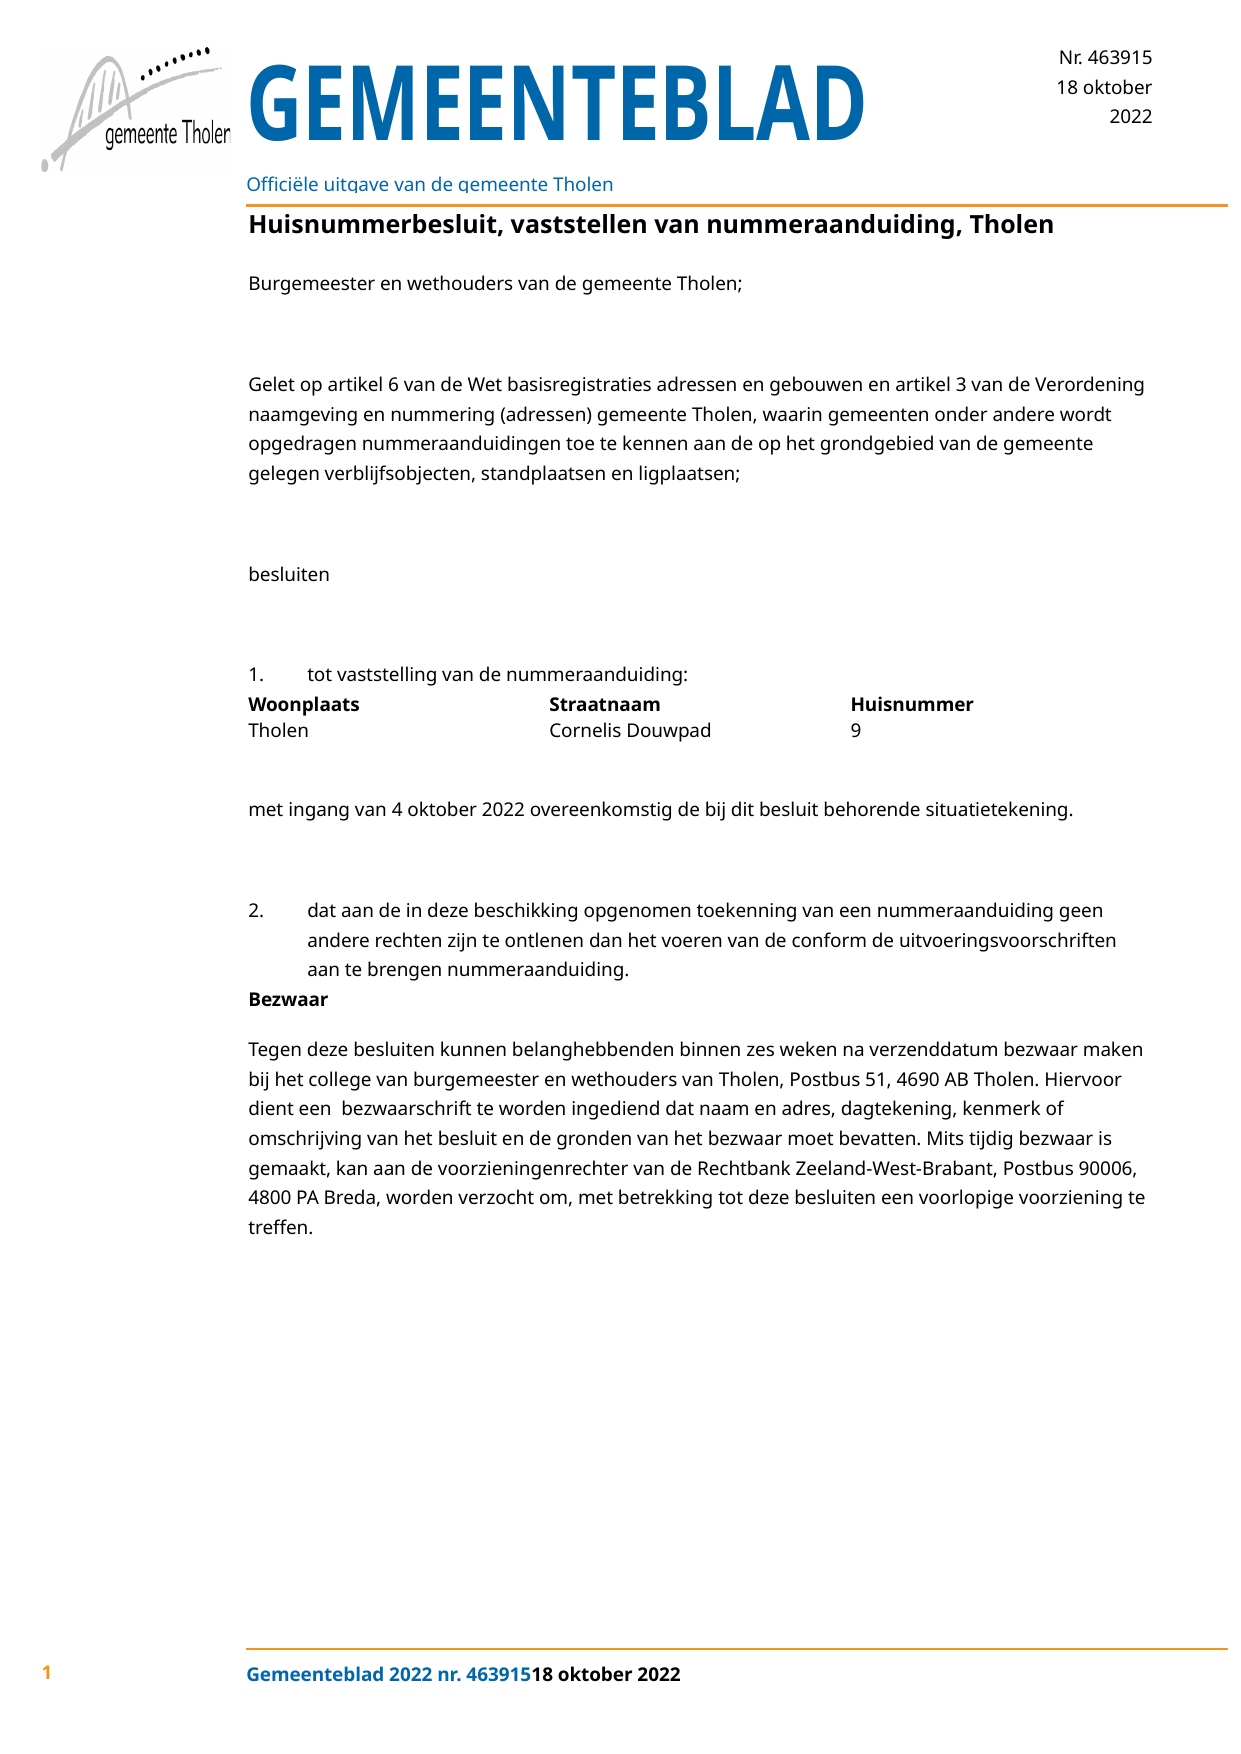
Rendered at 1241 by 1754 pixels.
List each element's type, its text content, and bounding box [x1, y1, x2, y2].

text met ingang van 4 oktober 2022 overeenkomstig de bij dit besluit behorende situatietekening. [248, 796, 1152, 822]
text Bezwaar [248, 986, 1152, 1012]
table_cell Tholen [248, 717, 549, 743]
table_cell Cornelis Douwpad [549, 717, 850, 743]
picture [41, 47, 231, 172]
text Burgemeester en wethouders van de gemeente Tholen; [248, 270, 1152, 296]
table_header Woonplaats [248, 691, 549, 717]
table_header Straatnaam [549, 691, 850, 717]
text besluiten [248, 561, 1152, 586]
text Tegen deze besluiten kunnen belanghebbenden binnen zes weken na verzenddatum bezwaar maken bij het college van burgemeester en wethouders van Tholen, Postbus 51, 4690 AB Tholen. Hiervoor dient een bezwaarschrift te worden ingediend dat naam en adres, dagtekening, kenmerk of omschrijving van het besluit en de gronden van het bezwaar moet bevatten. Mits tijdig bezwaar is gemaakt, kan aan de voorzieningenrechter van de Rechtbank Zeeland-West-Brabant, Postbus 90006, 4800 PA Breda, worden verzocht om, met betrekking tot deze besluiten een voorlopige voorziening te treffen. [248, 1036, 1152, 1239]
table_cell 9 [850, 717, 1152, 743]
table_header Huisnummer [850, 691, 1152, 717]
list tot vaststelling van de nummeraanduiding: [248, 662, 1152, 687]
text Huisnummerbesluit, vaststellen van nummeraanduiding, Tholen [248, 207, 1152, 241]
text Gelet op artikel 6 van de Wet basisregistraties adressen en gebouwen en artikel 3 van de Verordening naamgeving en nummering (adressen) gemeente Tholen, waarin gemeenten onder andere wordt opgedragen nummeraanduidingen toe te kennen aan de op het grondgebied van de gemeente gelegen verblijfsobjecten, standplaatsen en ligplaatsen; [248, 371, 1152, 486]
list dat aan de in deze beschikking opgenomen toekenning van een nummeraanduiding geen andere rechten zijn te ontlenen dan het voeren van de conform de uitvoeringsvoorschriften aan te brengen nummeraanduiding. [248, 897, 1152, 982]
